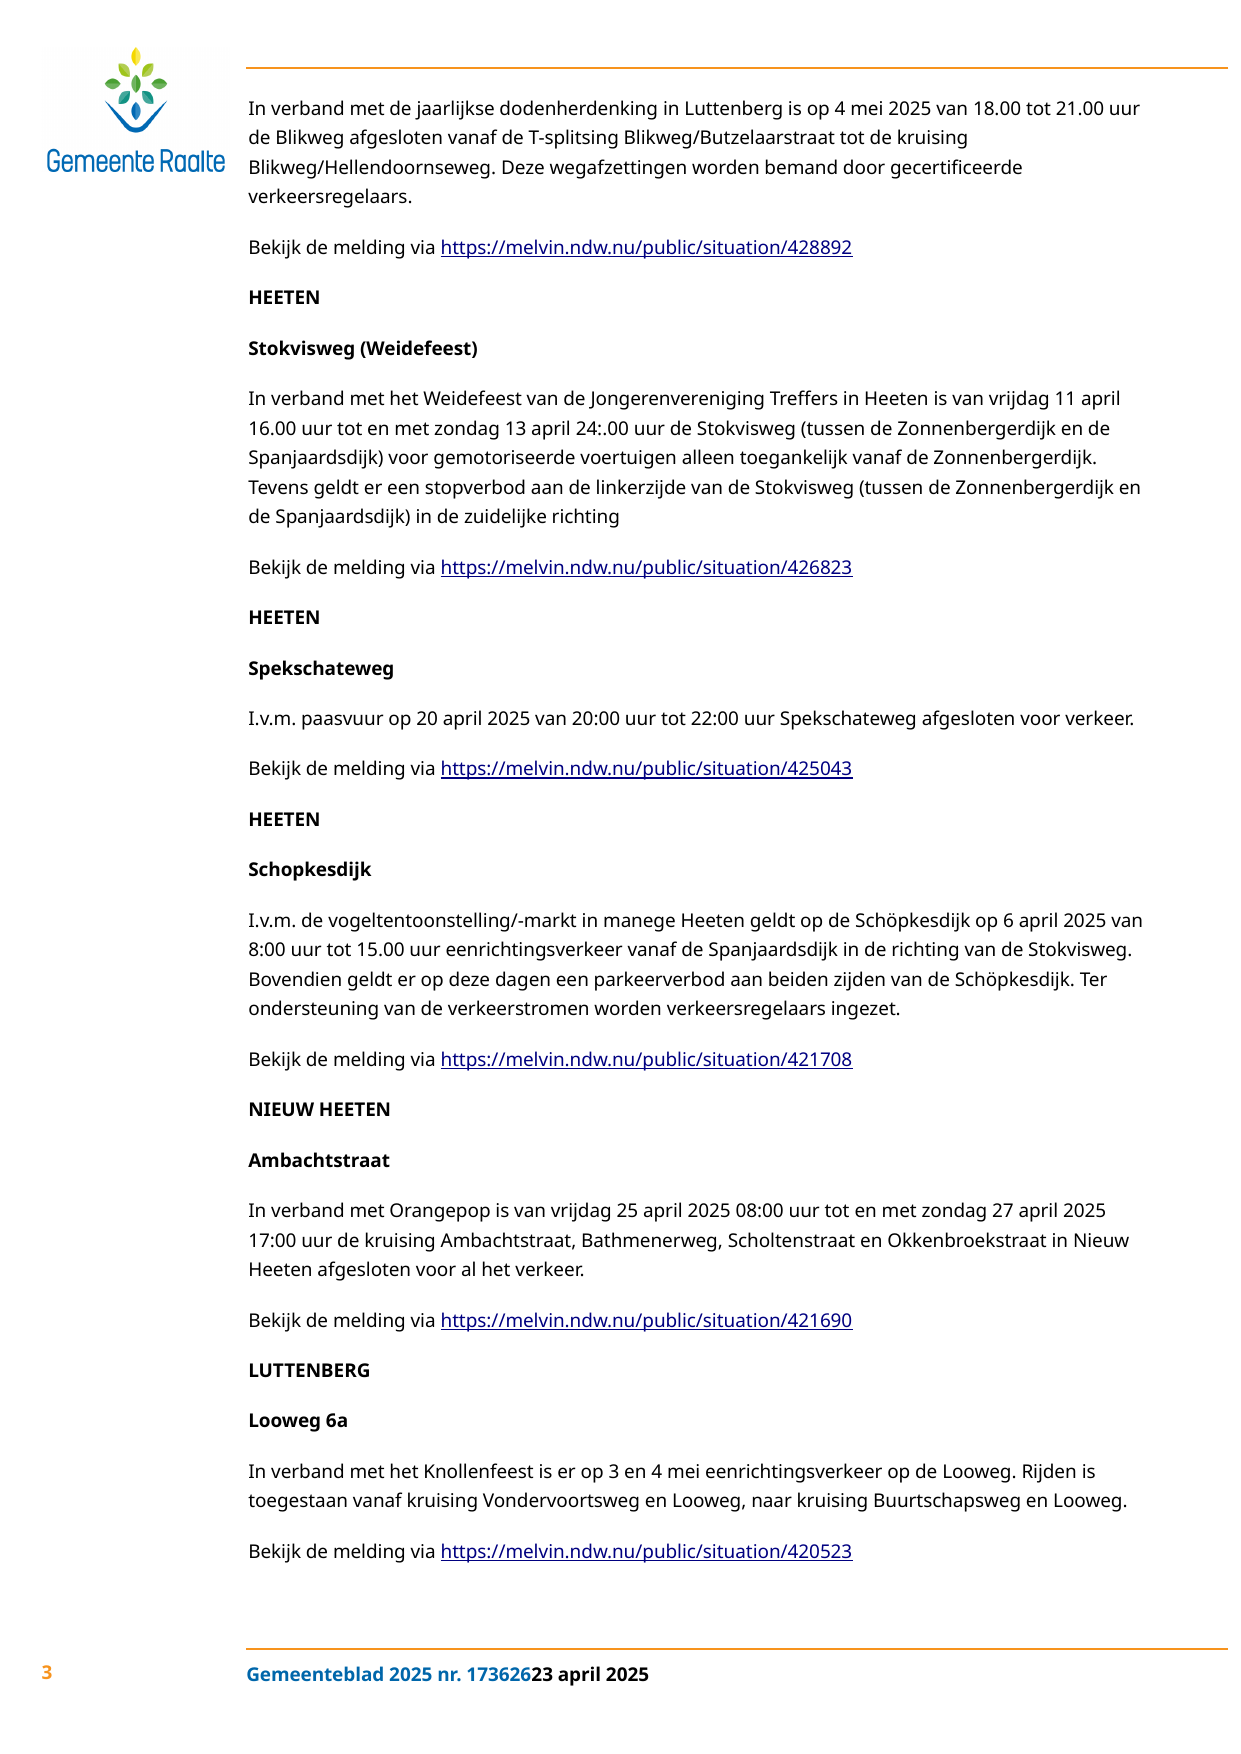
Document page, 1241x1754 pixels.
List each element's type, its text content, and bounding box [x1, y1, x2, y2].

text Bekijk de melding via https://melvin.ndw.nu/public/situation/428892 [248, 234, 1152, 260]
text Bekijk de melding via https://melvin.ndw.nu/public/situation/421690 [248, 1307, 1152, 1333]
text Bekijk de melding via https://melvin.ndw.nu/public/situation/421708 [248, 1046, 1152, 1072]
text Bekijk de melding via https://melvin.ndw.nu/public/situation/420523 [248, 1538, 1152, 1564]
text In verband met het Knollenfeest is er op 3 en 4 mei eenrichtingsverkeer op de Looweg. Rijden is toegestaan vanaf kruising Vondervoortsweg en Looweg, naar kruising Buurtschapsweg en Looweg. [248, 1458, 1152, 1513]
text Stokvisweg (Weidefeest) [248, 335, 1152, 361]
text Looweg 6a [248, 1408, 1152, 1433]
text Ambachtstraat [248, 1147, 1152, 1173]
text HEETEN [248, 604, 1152, 630]
text I.v.m. paasvuur op 20 april 2025 van 20:00 uur tot 22:00 uur Spekschateweg afgesloten voor verkeer. [248, 705, 1152, 731]
text NIEUW HEETEN [248, 1096, 1152, 1122]
text HEETEN [248, 284, 1152, 310]
text In verband met de jaarlijkse dodenherdenking in Luttenberg is op 4 mei 2025 van 18.00 tot 21.00 uur de Blikweg afgesloten vanaf de T-splitsing Blikweg/Butzelaarstraat tot de kruising Blikweg/Hellendoornseweg. Deze wegafzettingen worden bemand door gecertificeerde verkeersregelaars. [248, 95, 1152, 209]
text HEETEN [248, 806, 1152, 832]
text In verband met Orangepop is van vrijdag 25 april 2025 08:00 uur tot en met zondag 27 april 2025 17:00 uur de kruising Ambachtstraat, Bathmenerweg, Scholtenstraat en Okkenbroekstraat in Nieuw Heeten afgesloten voor al het verkeer. [248, 1197, 1152, 1282]
text I.v.m. de vogeltentoonstelling/-markt in manege Heeten geldt op de Schöpkesdijk op 6 april 2025 van 8:00 uur tot 15.00 uur eenrichtingsverkeer vanaf de Spanjaardsdijk in de richting van de Stokvisweg. Bovendien geldt er op deze dagen een parkeerverbod aan beiden zijden van de Schöpkesdijk. Ter ondersteuning van de verkeerstromen worden verkeersregelaars ingezet. [248, 907, 1152, 1021]
text LUTTENBERG [248, 1357, 1152, 1383]
text Bekijk de melding via https://melvin.ndw.nu/public/situation/425043 [248, 756, 1152, 781]
text Bekijk de melding via https://melvin.ndw.nu/public/situation/426823 [248, 554, 1152, 580]
picture [41, 47, 231, 172]
text Spekschateweg [248, 655, 1152, 681]
text Schopkesdijk [248, 856, 1152, 882]
text In verband met het Weidefeest van de Jongerenvereniging Treffers in Heeten is van vrijdag 11 april 16.00 uur tot en met zondag 13 april 24:.00 uur de Stokvisweg (tussen de Zonnenbergerdijk en de Spanjaardsdijk) voor gemotoriseerde voertuigen alleen toegankelijk vanaf de Zonnenbergerdijk. Tevens geldt er een stopverbod aan de linkerzijde van de Stokvisweg (tussen de Zonnenbergerdijk en de Spanjaardsdijk) in de zuidelijke richting [248, 385, 1152, 529]
